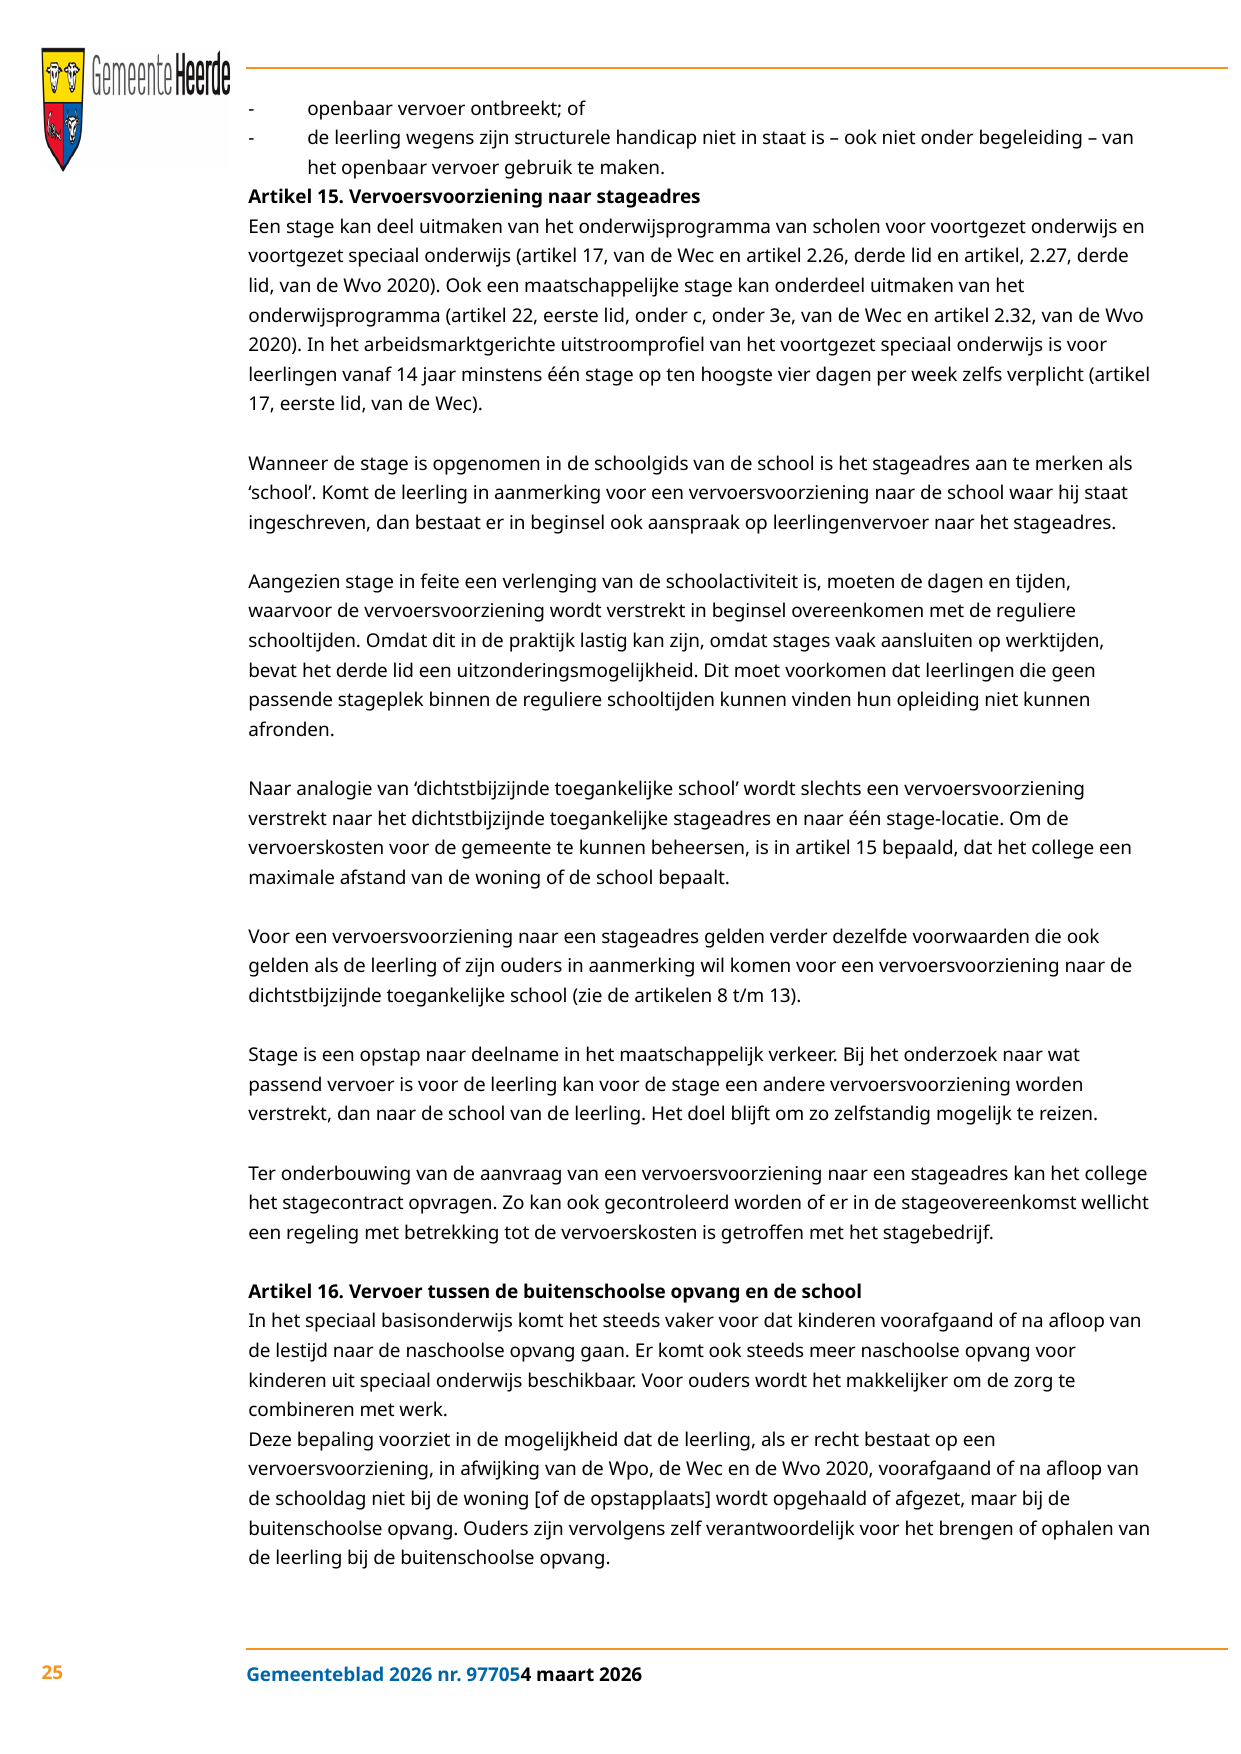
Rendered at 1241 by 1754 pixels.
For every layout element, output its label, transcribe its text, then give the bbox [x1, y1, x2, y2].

list openbaar vervoer ontbreekt; of [248, 95, 1152, 121]
list de leerling wegens zijn structurele handicap niet in staat is – ook niet onder begeleiding – van het openbaar vervoer gebruik te maken. [248, 124, 1152, 180]
text Naar analogie van ‘dichtstbijzijnde toegankelijke school’ wordt slechts een vervoersvoorziening verstrekt naar het dichtstbijzijnde toegankelijke stageadres en naar één stage-locatie. Om de vervoerskosten voor de gemeente te kunnen beheersen, is in artikel 15 bepaald, dat het college een maximale afstand van de woning of de school bepaalt. [248, 775, 1152, 890]
text Deze bepaling voorziet in de mogelijkheid dat de leerling, als er recht bestaat op een vervoersvoorziening, in afwijking van de Wpo, de Wec en de Wvo 2020, voorafgaand of na afloop van de schooldag niet bij de woning [of de opstapplaats] wordt opgehaald of afgezet, maar bij de buitenschoolse opvang. Ouders zijn vervolgens zelf verantwoordelijk voor het brengen of ophalen van de leerling bij de buitenschoolse opvang. [248, 1426, 1152, 1570]
text In het speciaal basisonderwijs komt het steeds vaker voor dat kinderen voorafgaand of na afloop van de lestijd naar de naschoolse opvang gaan. Er komt ook steeds meer naschoolse opvang voor kinderen uit speciaal onderwijs beschikbaar. Voor ouders wordt het makkelijker om de zorg te combineren met werk. [248, 1308, 1152, 1422]
text Voor een vervoersvoorziening naar een stageadres gelden verder dezelfde voorwaarden die ook gelden als de leerling of zijn ouders in aanmerking wil komen voor een vervoersvoorziening naar de dichtstbijzijnde toegankelijke school (zie de artikelen 8 t/m 13). [248, 923, 1152, 1008]
text Wanneer de stage is opgenomen in de schoolgids van de school is het stageadres aan te merken als ‘school’. Komt de leerling in aanmerking voor een vervoersvoorziening naar de school waar hij staat ingeschreven, dan bestaat er in beginsel ook aanspraak op leerlingenvervoer naar het stageadres. [248, 450, 1152, 535]
text Aangezien stage in feite een verlenging van de schoolactiviteit is, moeten de dagen en tijden, waarvoor de vervoersvoorziening wordt verstrekt in beginsel overeenkomen met de reguliere schooltijden. Omdat dit in de praktijk lastig kan zijn, omdat stages vaak aansluiten op werktijden, bevat het derde lid een uitzonderingsmogelijkheid. Dit moet voorkomen dat leerlingen die geen passende stageplek binnen de reguliere schooltijden kunnen vinden hun opleiding niet kunnen afronden. [248, 568, 1152, 742]
text Artikel 16. Vervoer tussen de buitenschoolse opvang en de school [248, 1278, 1152, 1304]
text Artikel 15. Vervoersvoorziening naar stageadres [248, 183, 1152, 209]
text Stage is een opstap naar deelname in het maatschappelijk verkeer. Bij het onderzoek naar wat passend vervoer is voor de leerling kan voor de stage een andere vervoersvoorziening worden verstrekt, dan naar de school van de leerling. Het doel blijft om zo zelfstandig mogelijk te reizen. [248, 1041, 1152, 1126]
text Ter onderbouwing van de aanvraag van een vervoersvoorziening naar een stageadres kan het college het stagecontract opvragen. Zo kan ook gecontroleerd worden of er in de stageovereenkomst wellicht een regeling met betrekking tot de vervoerskosten is getroffen met het stagebedrijf. [248, 1160, 1152, 1245]
text Een stage kan deel uitmaken van het onderwijsprogramma van scholen voor voortgezet onderwijs en voortgezet speciaal onderwijs (artikel 17, van de Wec en artikel 2.26, derde lid en artikel, 2.27, derde lid, van de Wvo 2020). Ook een maatschappelijke stage kan onderdeel uitmaken van het onderwijsprogramma (artikel 22, eerste lid, onder c, onder 3e, van de Wec en artikel 2.32, van de Wvo 2020). In het arbeidsmarktgerichte uitstroomprofiel van het voortgezet speciaal onderwijs is voor leerlingen vanaf 14 jaar minstens één stage op ten hoogste vier dagen per week zelfs verplicht (artikel 17, eerste lid, van de Wec). [248, 213, 1152, 416]
picture [41, 47, 231, 172]
